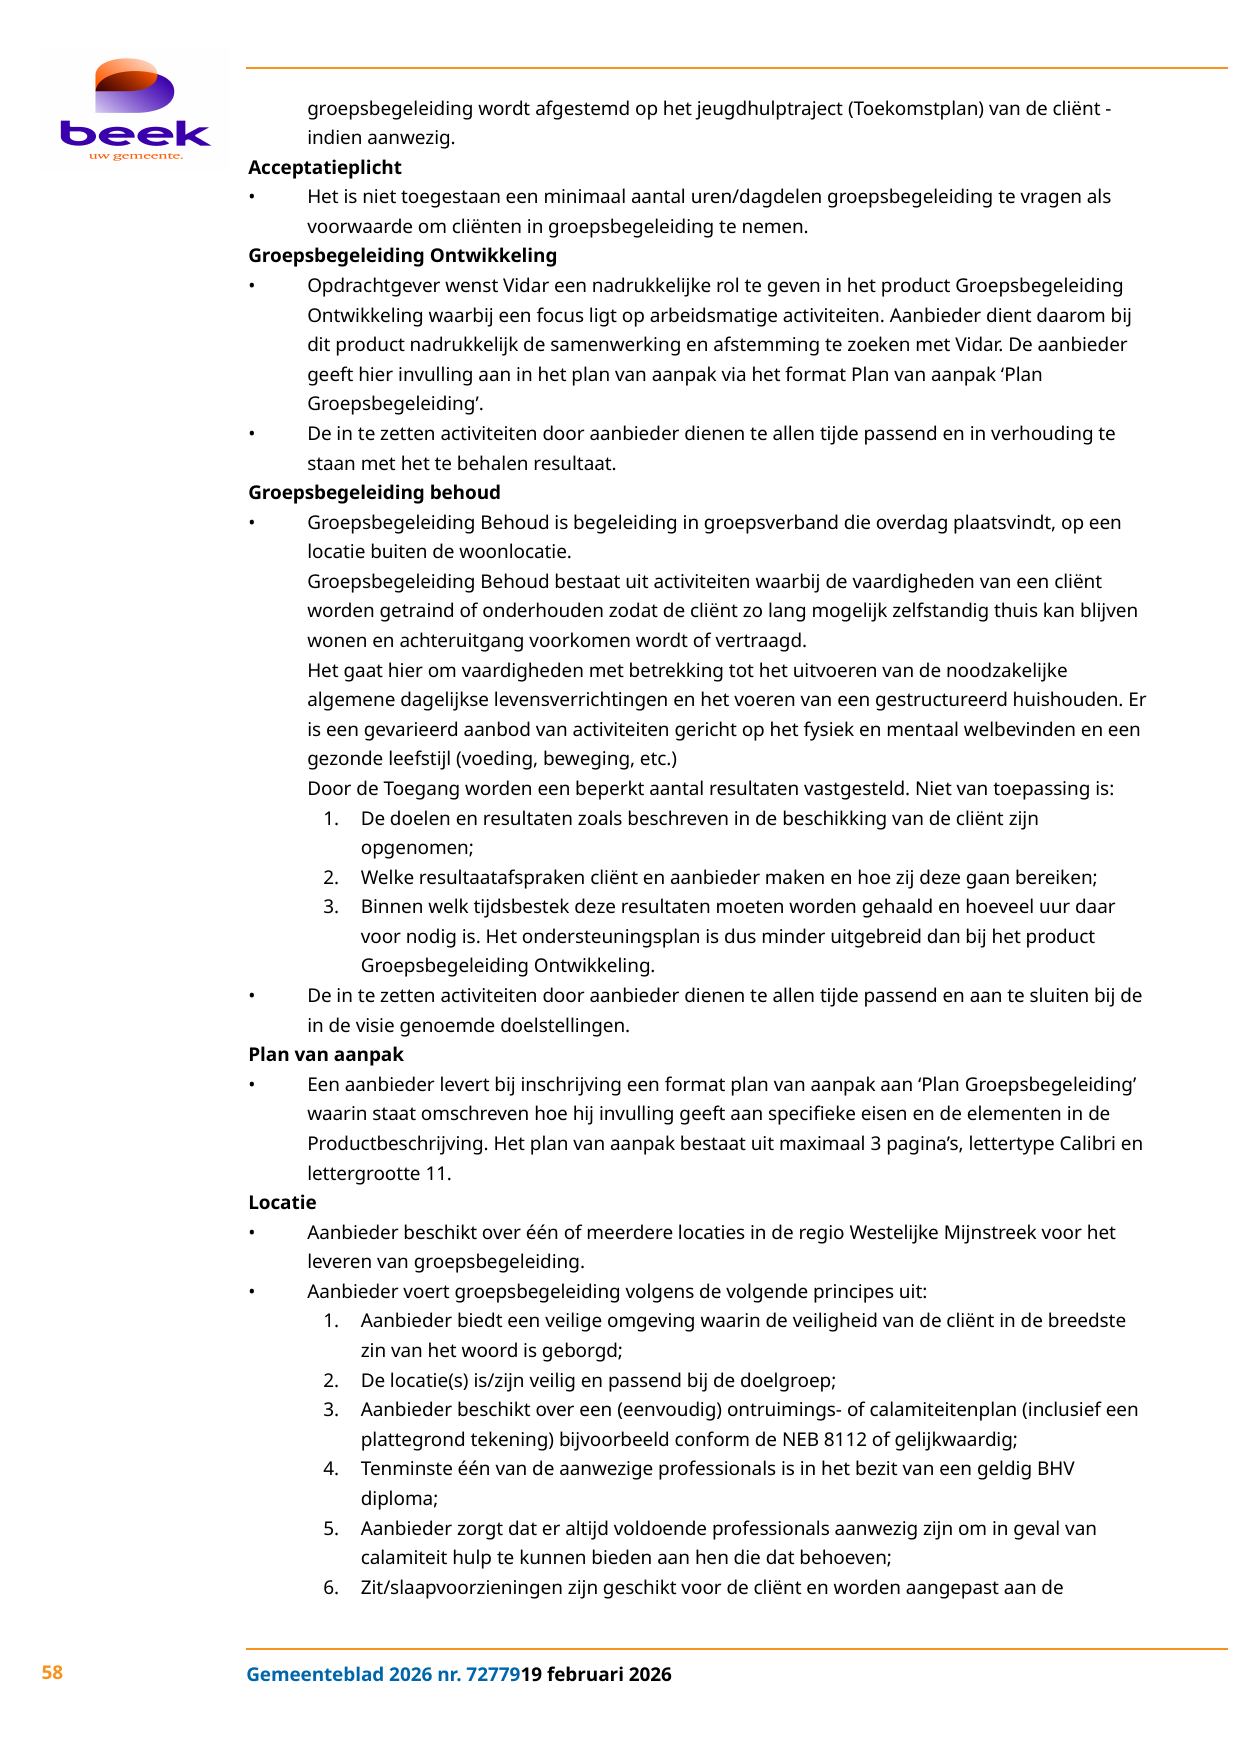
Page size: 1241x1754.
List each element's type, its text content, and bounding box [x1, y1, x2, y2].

list Het is niet toegestaan een minimaal aantal uren/dagdelen groepsbegeleiding te vragen als voorwaarde om cliënten in groepsbegeleiding te nemen. [248, 183, 1152, 239]
list Aanbieder zorgt dat er altijd voldoende professionals aanwezig zijn om in geval van calamiteit hulp te kunnen bieden aan hen die dat behoeven; [323, 1515, 1152, 1570]
list Tenminste één van de aanwezige professionals is in het bezit van een geldig BHV diploma; [323, 1456, 1152, 1511]
text Plan van aanpak [248, 1041, 1152, 1067]
list Aanbieder beschikt over een (eenvoudig) ontruimings- of calamiteitenplan (inclusief een plattegrond tekening) bijvoorbeeld conform de NEB 8112 of gelijkwaardig; [323, 1396, 1152, 1452]
list Het gaat hier om vaardigheden met betrekking tot het uitvoeren van de noodzakelijke algemene dagelijkse levensverrichtingen en het voeren van een gestructureerd huishouden. Er is een gevarieerd aanbod van activiteiten gericht op het fysiek en mentaal welbevinden en een gezonde leefstijl (voeding, beweging, etc.) [248, 657, 1152, 771]
list Door de Toegang worden een beperkt aantal resultaten vastgesteld. Niet van toepassing is: [248, 775, 1152, 801]
list Groepsbegeleiding Behoud bestaat uit activiteiten waarbij de vaardigheden van een cliënt worden getraind of onderhouden zodat de cliënt zo lang mogelijk zelfstandig thuis kan blijven wonen en achteruitgang voorkomen wordt of vertraagd. [248, 568, 1152, 653]
list De in te zetten activiteiten door aanbieder dienen te allen tijde passend en in verhouding te staan met het te behalen resultaat. [248, 420, 1152, 476]
list De doelen en resultaten zoals beschreven in de beschikking van de cliënt zijn opgenomen; [323, 805, 1152, 860]
list De in te zetten activiteiten door aanbieder dienen te allen tijde passend en aan te sluiten bij de in de visie genoemde doelstellingen. [248, 982, 1152, 1038]
list Welke resultaatafspraken cliënt en aanbieder maken en hoe zij deze gaan bereiken; [323, 864, 1152, 890]
list Aanbieder biedt een veilige omgeving waarin de veiligheid van de cliënt in de breedste zin van het woord is geborgd; [323, 1308, 1152, 1363]
list Aanbieder voert groepsbegeleiding volgens de volgende principes uit: [248, 1278, 1152, 1304]
text Groepsbegeleiding behoud [248, 479, 1152, 505]
list Een aanbieder levert bij inschrijving een format plan van aanpak aan ‘Plan Groepsbegeleiding’ waarin staat omschreven hoe hij invulling geeft aan specifieke eisen en de elementen in de Productbeschrijving. Het plan van aanpak bestaat uit maximaal 3 pagina’s, lettertype Calibri en lettergrootte 11. [248, 1071, 1152, 1186]
list Binnen welk tijdsbestek deze resultaten moeten worden gehaald en hoeveel uur daar voor nodig is. Het ondersteuningsplan is dus minder uitgebreid dan bij het product Groepsbegeleiding Ontwikkeling. [323, 893, 1152, 978]
list De locatie(s) is/zijn veilig en passend bij de doelgroep; [323, 1367, 1152, 1393]
list Zit/slaapvoorzieningen zijn geschikt voor de cliënt en worden aangepast aan de [323, 1574, 1152, 1600]
list groepsbegeleiding wordt afgestemd op het jeugdhulptraject (Toekomstplan) van de cliënt - indien aanwezig. [248, 95, 1152, 150]
list Opdrachtgever wenst Vidar een nadrukkelijke rol te geven in het product Groepsbegeleiding Ontwikkeling waarbij een focus ligt op arbeidsmatige activiteiten. Aanbieder dient daarom bij dit product nadrukkelijk de samenwerking en afstemming te zoeken met Vidar. De aanbieder geeft hier invulling aan in het plan van aanpak via het format Plan van aanpak ‘Plan Groepsbegeleiding’. [248, 272, 1152, 416]
text Locatie [248, 1189, 1152, 1215]
list Aanbieder beschikt over één of meerdere locaties in de regio Westelijke Mijnstreek voor het leveren van groepsbegeleiding. [248, 1219, 1152, 1274]
text Groepsbegeleiding Ontwikkeling [248, 243, 1152, 268]
text Acceptatieplicht [248, 154, 1152, 180]
list Groepsbegeleiding Behoud is begeleiding in groepsverband die overdag plaatsvindt, op een locatie buiten de woonlocatie. [248, 509, 1152, 564]
picture [41, 47, 231, 172]
